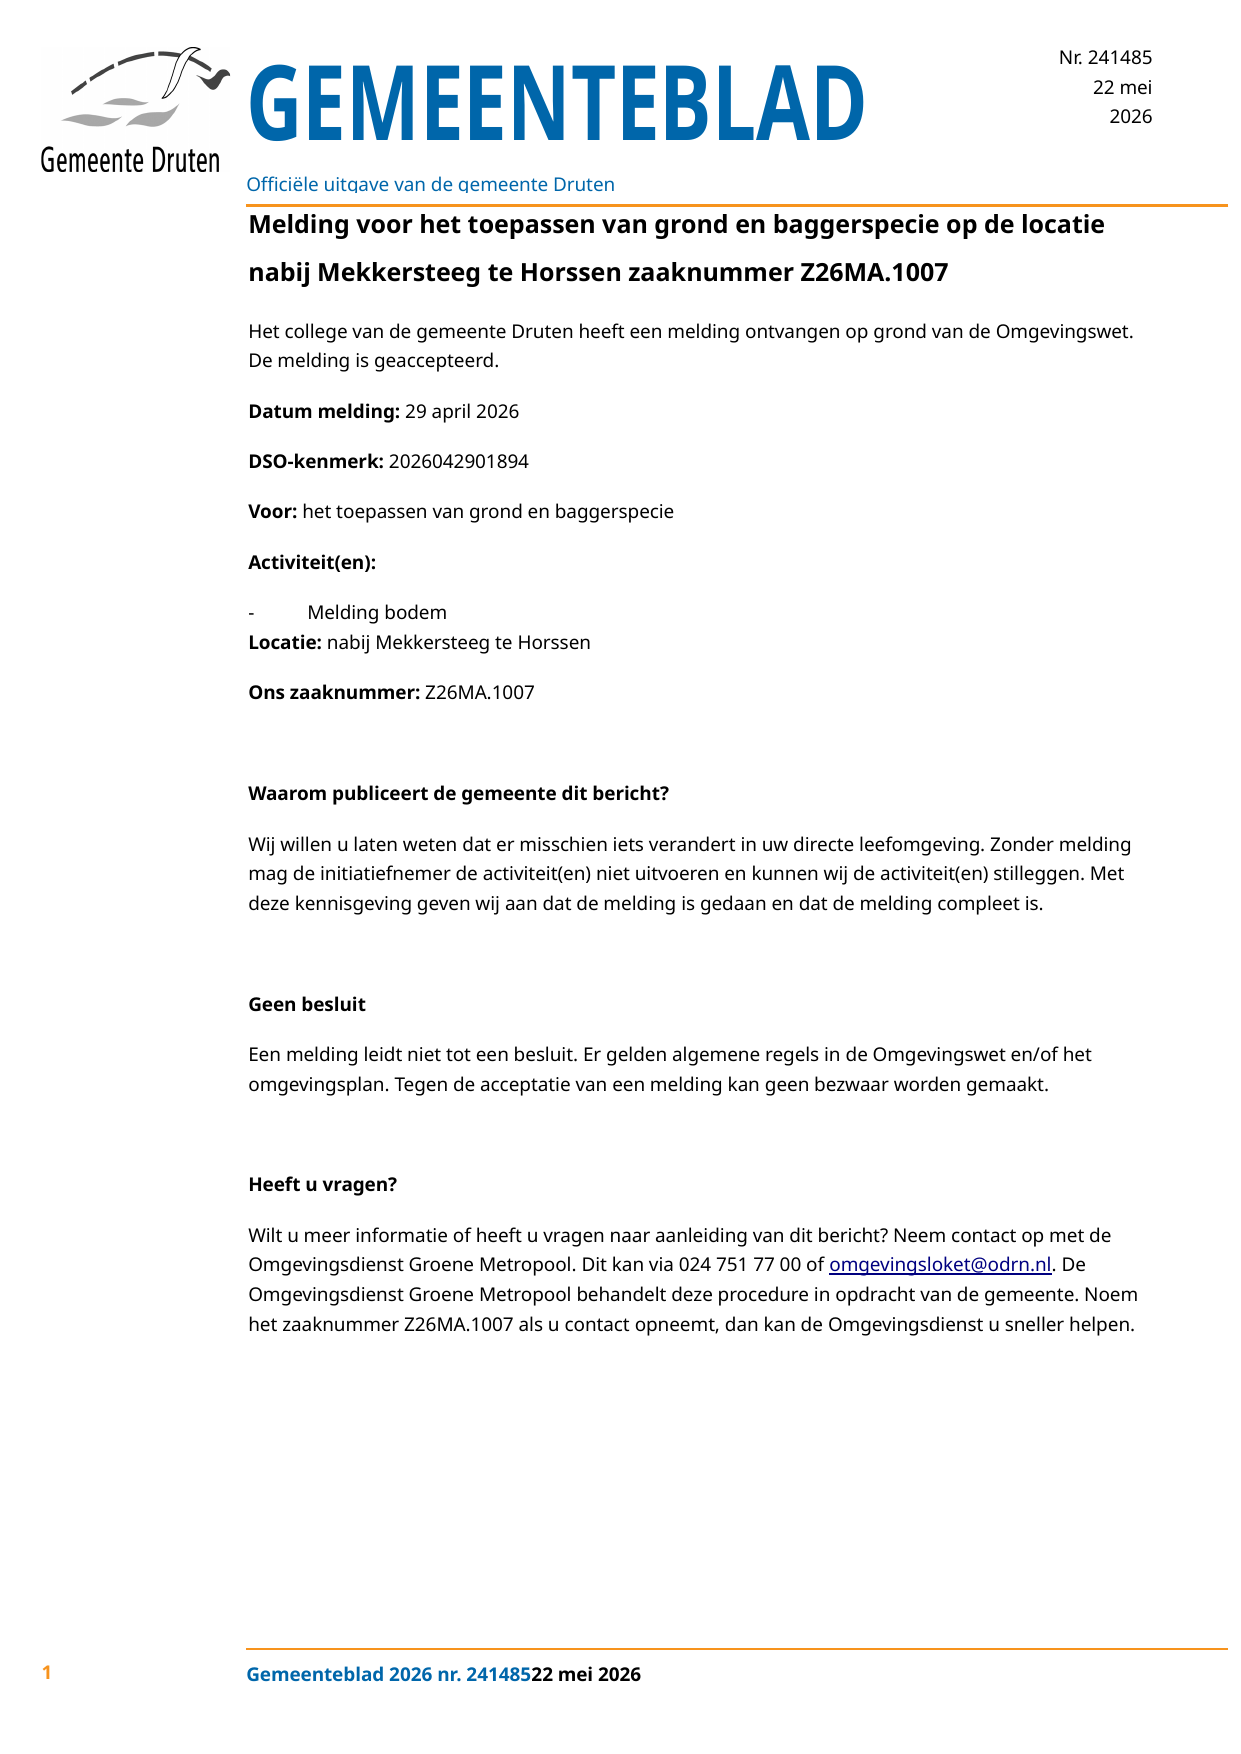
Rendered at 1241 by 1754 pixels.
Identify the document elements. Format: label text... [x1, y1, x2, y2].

picture [41, 47, 231, 172]
text Locatie: nabij Mekkersteeg te Horssen [248, 629, 1152, 655]
text DSO-kenmerk: 2026042901894 [248, 448, 1152, 474]
text Datum melding: 29 april 2026 [248, 398, 1152, 424]
text Heeft u vragen? [248, 1172, 1152, 1197]
text Melding voor het toepassen van grond en baggerspecie op de locatie nabij Mekkersteeg te Horssen zaaknummer Z26MA.1007 [248, 207, 1152, 288]
text Het college van de gemeente Druten heeft een melding ontvangen op grond van de Omgevingswet. De melding is geaccepteerd. [248, 318, 1152, 373]
list Melding bodem [248, 599, 1152, 625]
text Voor: het toepassen van grond en baggerspecie [248, 499, 1152, 524]
text Waarom publiceert de gemeente dit bericht? [248, 780, 1152, 806]
text Activiteit(en): [248, 549, 1152, 575]
text Wilt u meer informatie of heeft u vragen naar aanleiding van dit bericht? Neem contact op met de Omgevingsdienst Groene Metropool. Dit kan via 024 751 77 00 of omgevingsloket@odrn.nl. De Omgevingsdienst Groene Metropool behandelt deze procedure in opdracht van de gemeente. Noem het zaaknummer Z26MA.1007 als u contact opneemt, dan kan de Omgevingsdienst u sneller helpen. [248, 1222, 1152, 1337]
text Wij willen u laten weten dat er misschien iets verandert in uw directe leefomgeving. Zonder melding mag de initiatiefnemer de activiteit(en) niet uitvoeren en kunnen wij de activiteit(en) stilleggen. Met deze kennisgeving geven wij aan dat de melding is gedaan en dat de melding compleet is. [248, 831, 1152, 916]
text Een melding leidt niet tot een besluit. Er gelden algemene regels in de Omgevingswet en/of het omgevingsplan. Tegen de acceptatie van een melding kan geen bezwaar worden gemaakt. [248, 1041, 1152, 1097]
text Ons zaaknummer: Z26MA.1007 [248, 679, 1152, 705]
text Geen besluit [248, 991, 1152, 1017]
